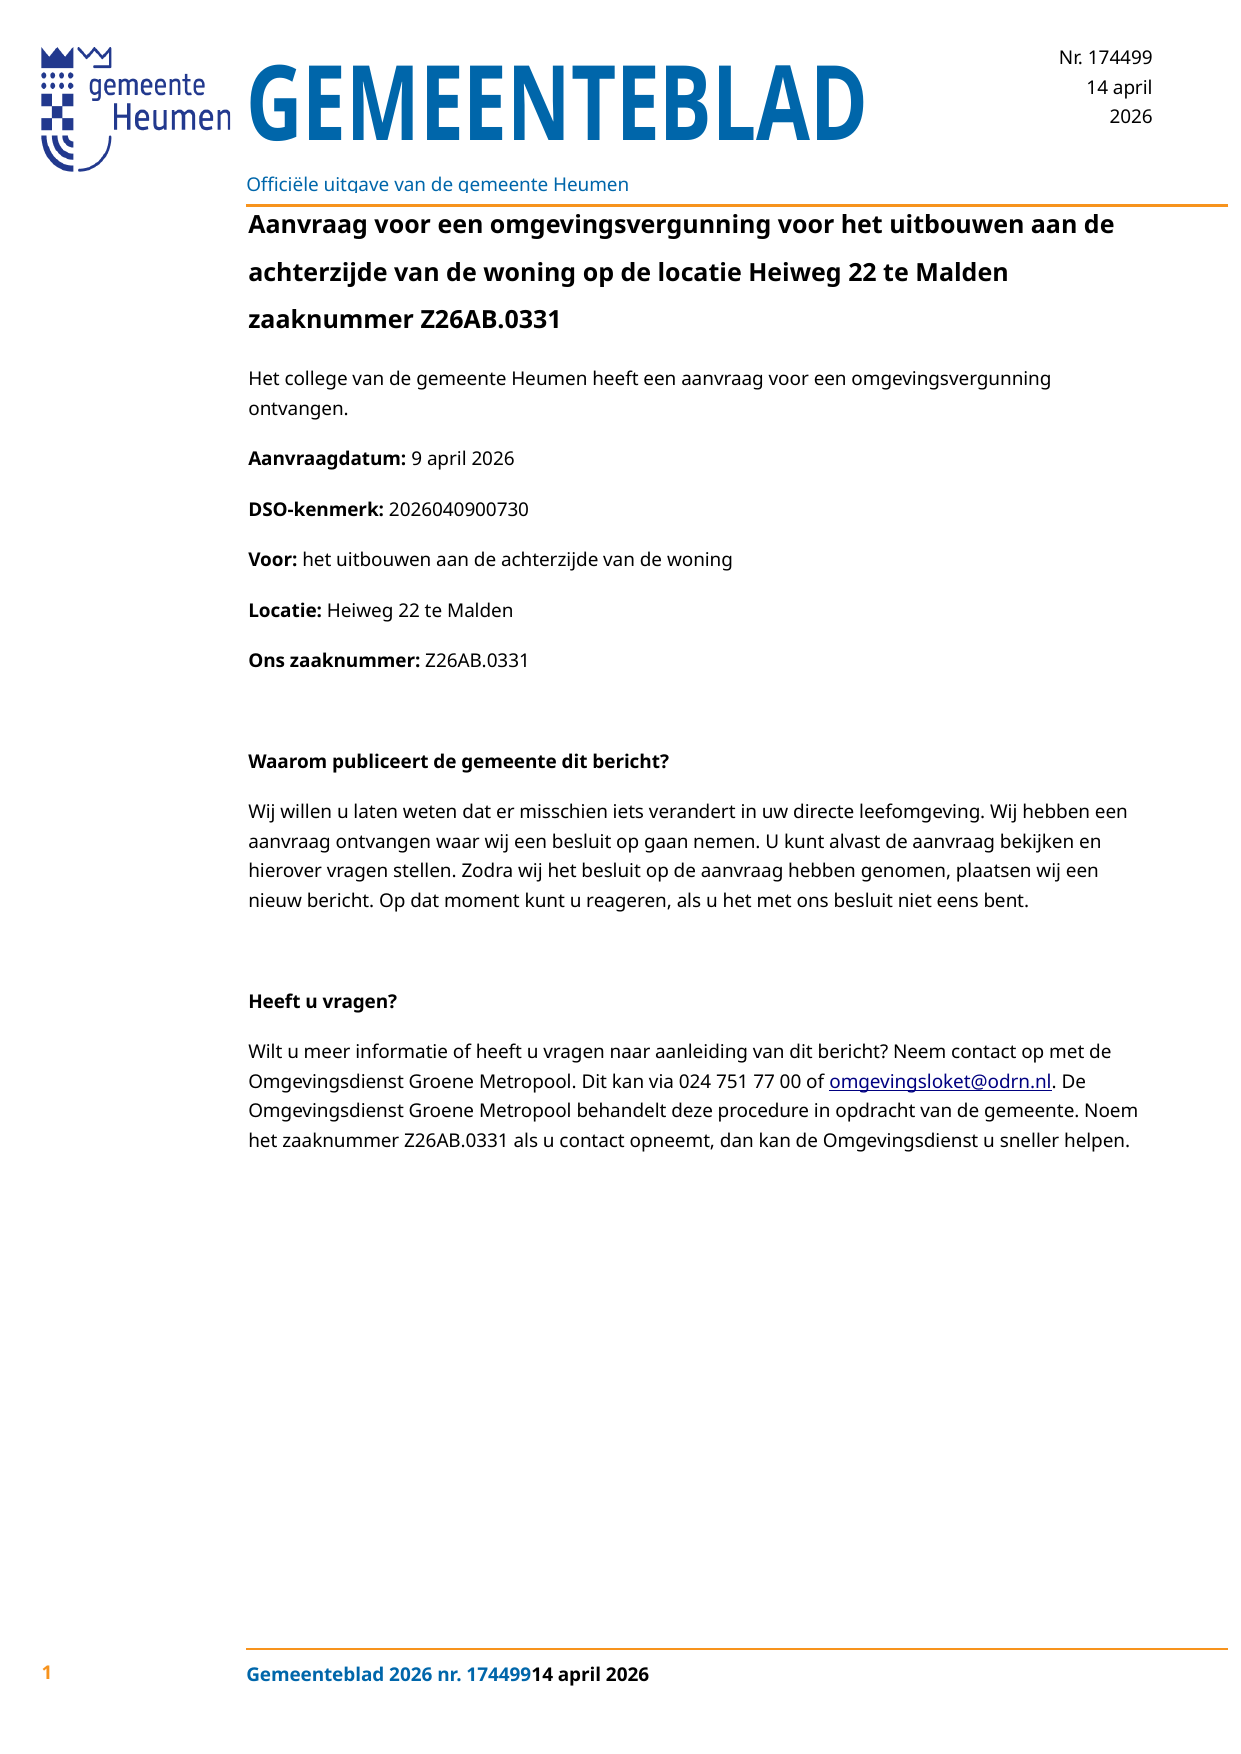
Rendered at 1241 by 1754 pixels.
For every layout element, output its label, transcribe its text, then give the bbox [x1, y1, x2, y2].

text Aanvraagdatum: 9 april 2026 [248, 446, 1152, 471]
text Heeft u vragen? [248, 988, 1152, 1014]
text Wij willen u laten weten dat er misschien iets verandert in uw directe leefomgeving. Wij hebben een aanvraag ontvangen waar wij een besluit op gaan nemen. U kunt alvast de aanvraag bekijken en hierover vragen stellen. Zodra wij het besluit op de aanvraag hebben genomen, plaatsen wij een nieuw bericht. Op dat moment kunt u reageren, als u het met ons besluit niet eens bent. [248, 798, 1152, 913]
text Aanvraag voor een omgevingsvergunning voor het uitbouwen aan de achterzijde van de woning op de locatie Heiweg 22 te Malden zaaknummer Z26AB.0331 [248, 207, 1152, 336]
text Voor: het uitbouwen aan de achterzijde van de woning [248, 546, 1152, 572]
text DSO-kenmerk: 2026040900730 [248, 496, 1152, 522]
text Het college van de gemeente Heumen heeft een aanvraag voor een omgevingsvergunning ontvangen. [248, 366, 1152, 421]
text Waarom publiceert de gemeente dit bericht? [248, 748, 1152, 774]
text Ons zaaknummer: Z26AB.0331 [248, 647, 1152, 673]
text Locatie: Heiweg 22 te Malden [248, 597, 1152, 622]
picture [41, 47, 231, 172]
text Wilt u meer informatie of heeft u vragen naar aanleiding van dit bericht? Neem contact op met de Omgevingsdienst Groene Metropool. Dit kan via 024 751 77 00 of omgevingsloket@odrn.nl. De Omgevingsdienst Groene Metropool behandelt deze procedure in opdracht van de gemeente. Noem het zaaknummer Z26AB.0331 als u contact opneemt, dan kan de Omgevingsdienst u sneller helpen. [248, 1038, 1152, 1153]
